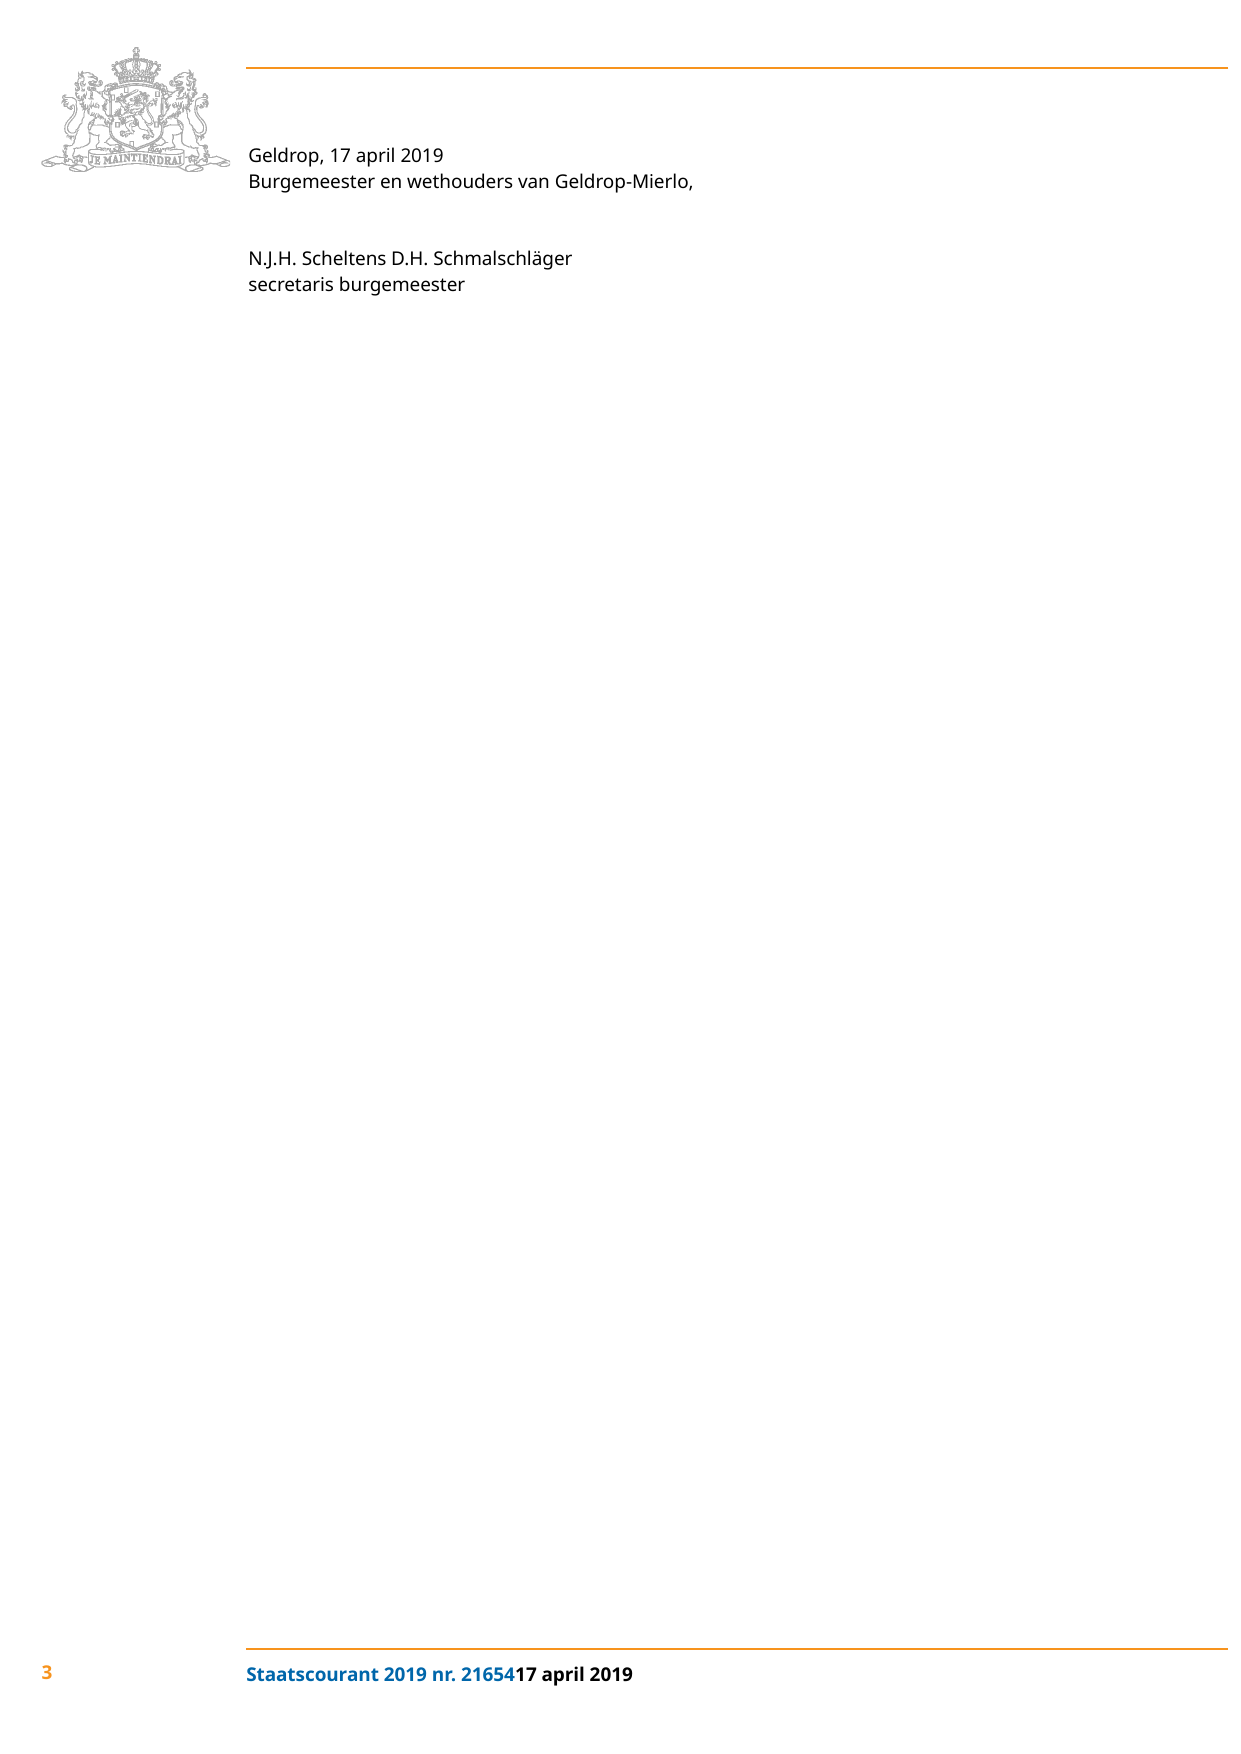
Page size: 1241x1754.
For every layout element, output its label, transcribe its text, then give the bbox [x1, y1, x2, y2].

text secretaris burgemeester [248, 271, 1152, 297]
text Burgemeester en wethouders van Geldrop-Mierlo, [248, 168, 1152, 194]
text Geldrop, 17 april 2019 [248, 143, 1152, 168]
picture [41, 47, 231, 172]
text N.J.H. Scheltens D.H. Schmalschläger [248, 246, 1152, 271]
